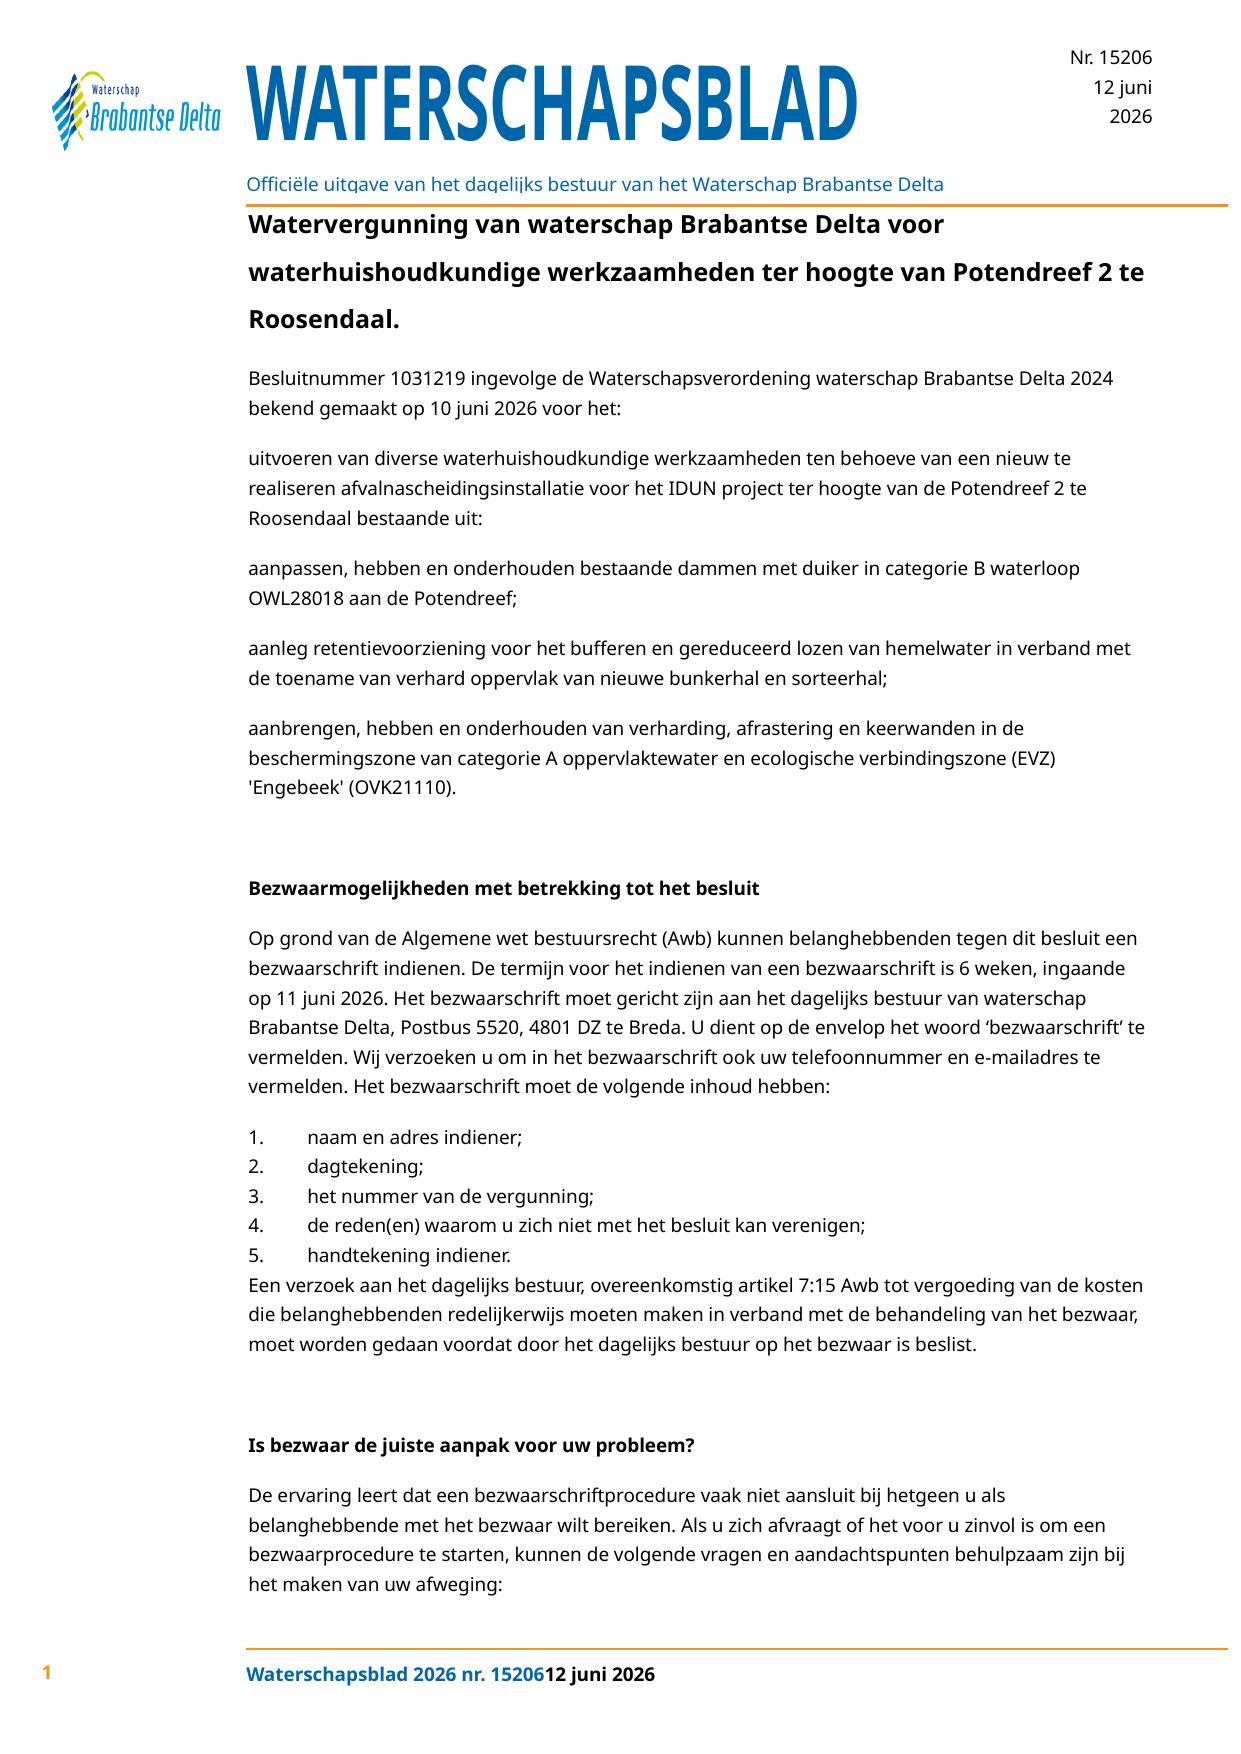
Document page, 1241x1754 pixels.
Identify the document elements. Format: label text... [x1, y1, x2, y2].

text Een verzoek aan het dagelijks bestuur, overeenkomstig artikel 7:15 Awb tot vergoeding van de kosten die belanghebbenden redelijkerwijs moeten maken in verband met de behandeling van het bezwaar, moet worden gedaan voordat door het dagelijks bestuur op het bezwaar is beslist. [248, 1272, 1152, 1357]
text Besluitnummer 1031219 ingevolge de Waterschapsverordening waterschap Brabantse Delta 2024 bekend gemaakt op 10 juni 2026 voor het: [248, 366, 1152, 421]
list de reden(en) waarom u zich niet met het besluit kan verenigen; [248, 1213, 1152, 1238]
text Is bezwaar de juiste aanpak voor uw probleem? [248, 1432, 1152, 1457]
list dagtekening; [248, 1153, 1152, 1179]
text aanpassen, hebben en onderhouden bestaande dammen met duiker in categorie B waterloop OWL28018 aan de Potendreef; [248, 555, 1152, 610]
list het nummer van de vergunning; [248, 1183, 1152, 1209]
list handtekening indiener. [248, 1242, 1152, 1268]
text aanbrengen, hebben en onderhouden van verharding, afrastering en keerwanden in de beschermingszone van categorie A oppervlaktewater en ecologische verbindingszone (EVZ) 'Engebeek' (OVK21110). [248, 715, 1152, 800]
text Bezwaarmogelijkheden met betrekking tot het besluit [248, 875, 1152, 901]
picture [41, 47, 231, 172]
text Watervergunning van waterschap Brabantse Delta voor waterhuishoudkundige werkzaamheden ter hoogte van Potendreef 2 te Roosendaal. [248, 207, 1152, 336]
text De ervaring leert dat een bezwaarschriftprocedure vaak niet aansluit bij hetgeen u als belanghebbende met het bezwaar wilt bereiken. Als u zich afvraagt of het voor u zinvol is om een bezwaarprocedure te starten, kunnen de volgende vragen en aandachtspunten behulpzaam zijn bij het maken van uw afweging: [248, 1482, 1152, 1597]
text uitvoeren van diverse waterhuishoudkundige werkzaamheden ten behoeve van een nieuw te realiseren afvalnascheidingsinstallatie voor het IDUN project ter hoogte van de Potendreef 2 te Roosendaal bestaande uit: [248, 446, 1152, 530]
text Op grond van de Algemene wet bestuursrecht (Awb) kunnen belanghebbenden tegen dit besluit een bezwaarschrift indienen. De termijn voor het indienen van een bezwaarschrift is 6 weken, ingaande op 11 juni 2026. Het bezwaarschrift moet gericht zijn aan het dagelijks bestuur van waterschap Brabantse Delta, Postbus 5520, 4801 DZ te Breda. U dient op de envelop het woord ‘bezwaarschrift’ te vermelden. Wij verzoeken u om in het bezwaarschrift ook uw telefoonnummer en e‑mailadres te vermelden. Het bezwaarschrift moet de volgende inhoud hebben: [248, 926, 1152, 1099]
text aanleg retentievoorziening voor het bufferen en gereduceerd lozen van hemelwater in verband met de toename van verhard oppervlak van nieuwe bunkerhal en sorteerhal; [248, 635, 1152, 690]
list naam en adres indiener; [248, 1124, 1152, 1149]
